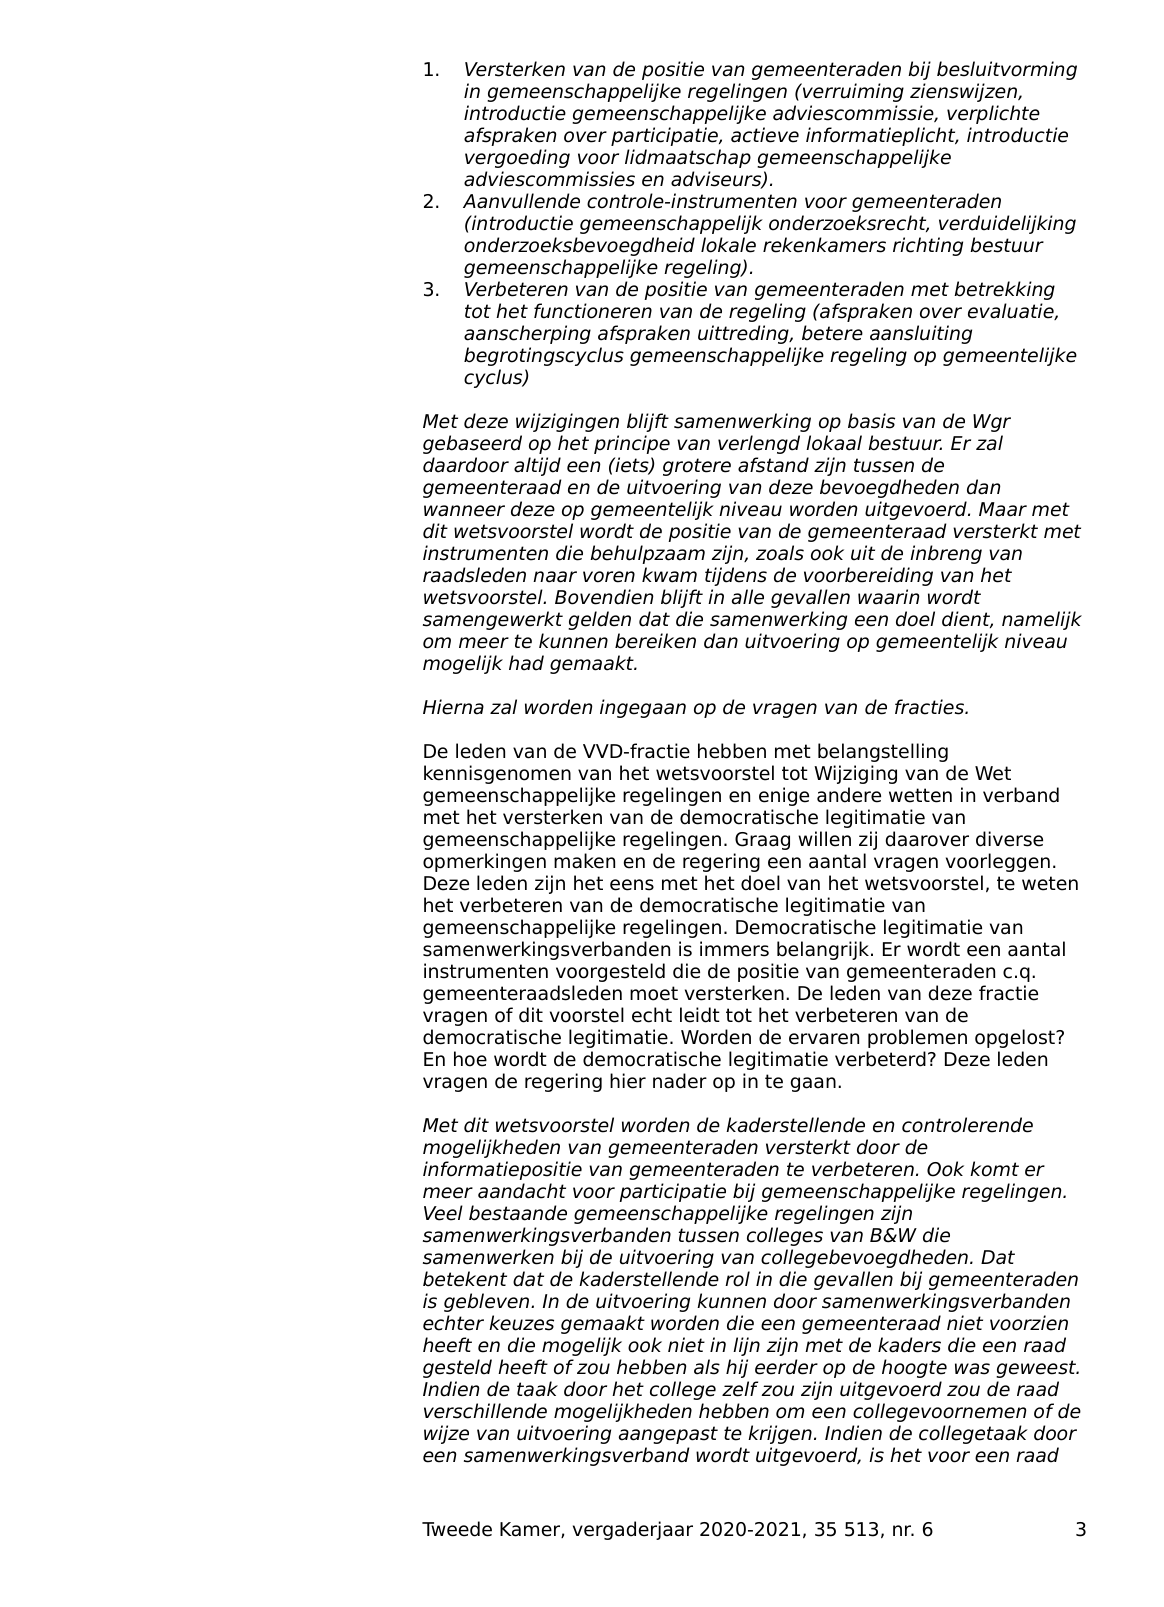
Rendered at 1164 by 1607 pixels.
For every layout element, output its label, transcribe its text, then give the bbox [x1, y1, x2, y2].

text Hierna zal worden ingegaan op de vragen van de fracties. [422, 697, 1087, 719]
text Met dit wetsvoorstel worden de kaderstellende en controlerende mogelijkheden van gemeenteraden versterkt door de informatiepositie van gemeenteraden te verbeteren. Ook komt er meer aandacht voor participatie bij gemeenschappelijke regelingen. Veel bestaande gemeenschappelijke regelingen zijn samenwerkingsverbanden tussen colleges van B&W die samenwerken bij de uitvoering van collegebevoegdheden. Dat betekent dat de kaderstellende rol in die gevallen bij gemeenteraden is gebleven. In de uitvoering kunnen door samenwerkingsverbanden echter keuzes gemaakt worden die een gemeenteraad niet voorzien heeft en die mogelijk ook niet in lijn zijn met de kaders die een raad gesteld heeft of zou hebben als hij eerder op de hoogte was geweest. Indien de taak door het college zelf zou zijn uitgevoerd zou de raad verschillende mogelijkheden hebben om een collegevoornemen of de wijze van uitvoering aangepast te krijgen. Indien de collegetaak door een samenwerkingsverband wordt uitgevoerd, is het voor een raad [422, 1115, 1087, 1467]
text 3. Verbeteren van de positie van gemeenteraden met betrekking tot het functioneren van de regeling (afspraken over evaluatie, aanscherping afspraken uittreding, betere aansluiting begrotingscyclus gemeenschappelijke regeling op gemeentelijke cyclus) [422, 279, 1087, 389]
text 1. Versterken van de positie van gemeenteraden bij besluitvorming in gemeenschappelijke regelingen (verruiming zienswijzen, introductie gemeenschappelijke adviescommissie, verplichte afspraken over participatie, actieve informatieplicht, introductie vergoeding voor lidmaatschap gemeenschappelijke adviescommissies en adviseurs). [422, 59, 1087, 191]
text De leden van de VVD-fractie hebben met belangstelling kennisgenomen van het wetsvoorstel tot Wijziging van de Wet gemeenschappelijke regelingen en enige andere wetten in verband met het versterken van de democratische legitimatie van gemeenschappelijke regelingen. Graag willen zij daarover diverse opmerkingen maken en de regering een aantal vragen voorleggen. Deze leden zijn het eens met het doel van het wetsvoorstel, te weten het verbeteren van de democratische legitimatie van gemeenschappelijke regelingen. Democratische legitimatie van samenwerkingsverbanden is immers belangrijk. Er wordt een aantal instrumenten voorgesteld die de positie van gemeenteraden c.q. gemeenteraadsleden moet versterken. De leden van deze fractie vragen of dit voorstel echt leidt tot het verbeteren van de democratische legitimatie. Worden de ervaren problemen opgelost? En hoe wordt de democratische legitimatie verbeterd? Deze leden vragen de regering hier nader op in te gaan. [422, 741, 1087, 1093]
text Met deze wijzigingen blijft samenwerking op basis van de Wgr gebaseerd op het principe van verlengd lokaal bestuur. Er zal daardoor altijd een (iets) grotere afstand zijn tussen de gemeenteraad en de uitvoering van deze bevoegdheden dan wanneer deze op gemeentelijk niveau worden uitgevoerd. Maar met dit wetsvoorstel wordt de positie van de gemeenteraad versterkt met instrumenten die behulpzaam zijn, zoals ook uit de inbreng van raadsleden naar voren kwam tijdens de voorbereiding van het wetsvoorstel. Bovendien blijft in alle gevallen waarin wordt samengewerkt gelden dat die samenwerking een doel dient, namelijk om meer te kunnen bereiken dan uitvoering op gemeentelijk niveau mogelijk had gemaakt. [422, 411, 1087, 675]
text 2. Aanvullende controle-instrumenten voor gemeenteraden (introductie gemeenschappelijk onderzoeksrecht, verduidelijking onderzoeksbevoegdheid lokale rekenkamers richting bestuur gemeenschappelijke regeling). [422, 191, 1087, 279]
